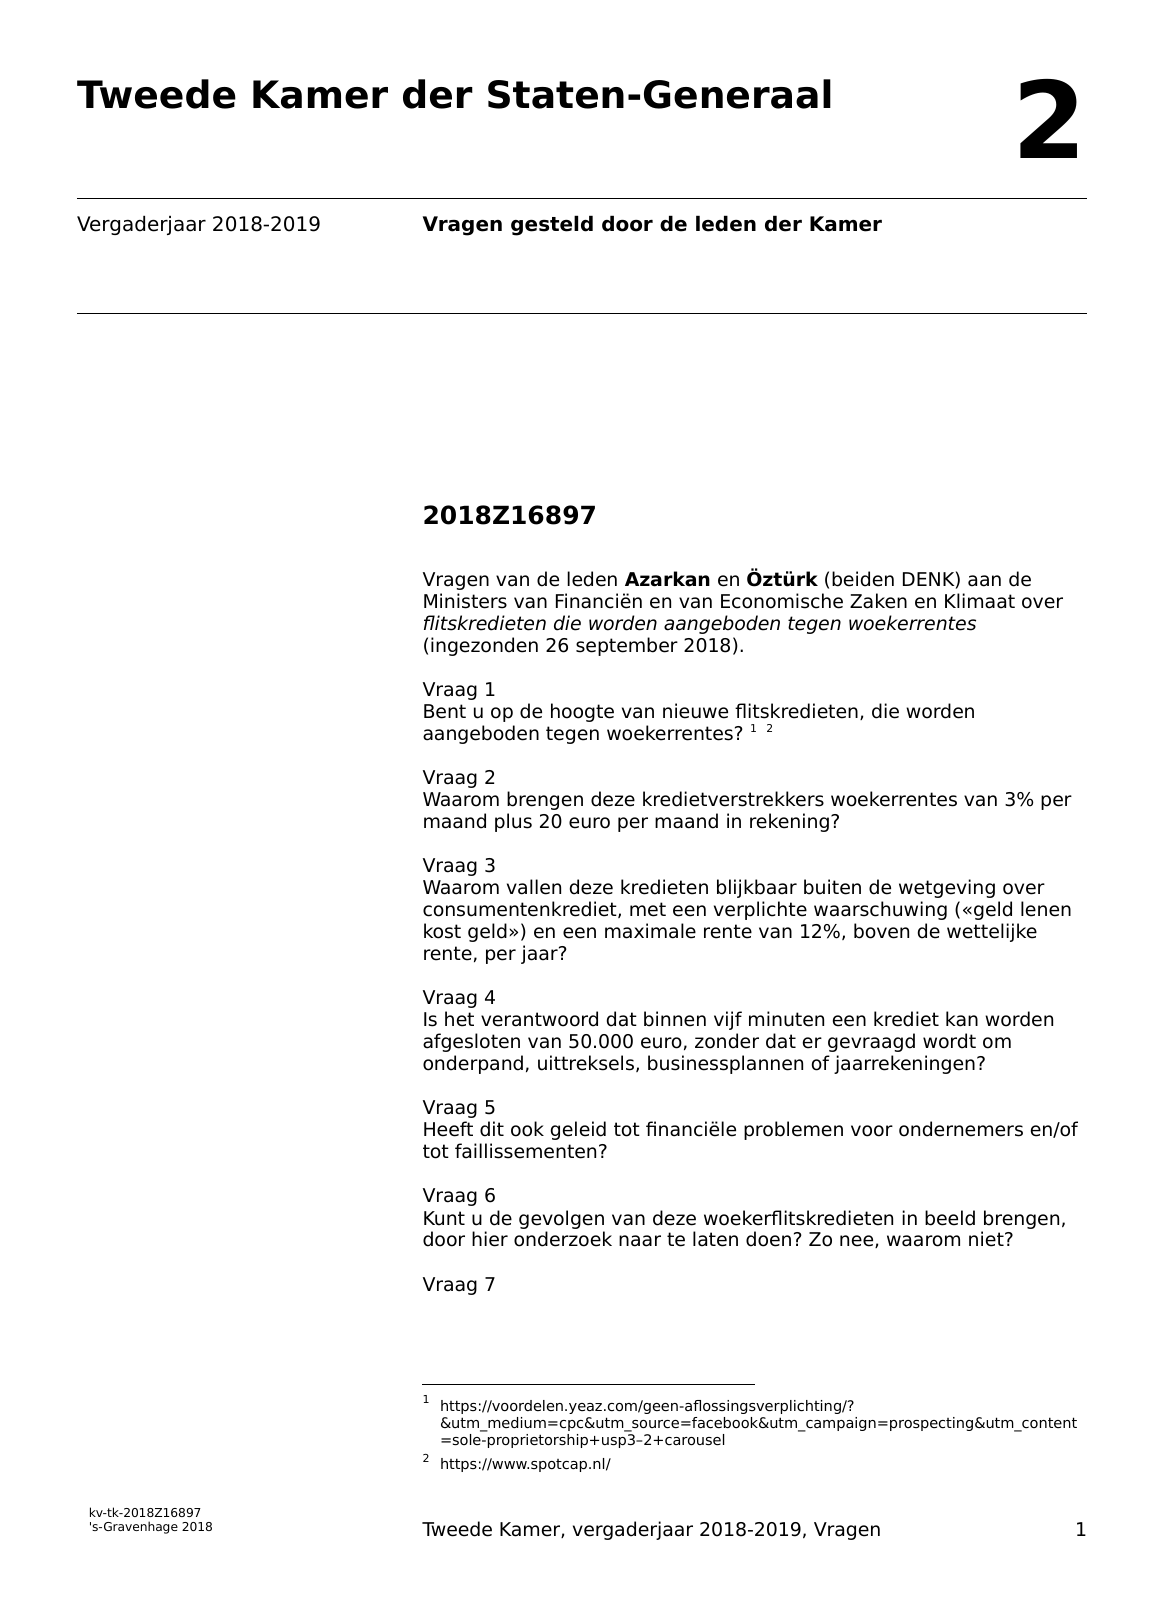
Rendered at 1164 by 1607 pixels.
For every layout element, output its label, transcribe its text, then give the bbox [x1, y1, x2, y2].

text 2018Z16897 [422, 501, 1087, 531]
text https://www.spotcap.nl/ [422, 1452, 1087, 1474]
text Vraag 3 [422, 855, 1087, 877]
text Is het verantwoord dat binnen vijf minuten een krediet kan worden afgesloten van 50.000 euro, zonder dat er gevraagd wordt om onderpand, uittreksels, businessplannen of jaarrekeningen? [422, 1009, 1087, 1075]
text Bent u op de hoogte van nieuwe flitskredieten, die worden aangeboden tegen woekerrentes? [422, 701, 1087, 745]
text Kunt u de gevolgen van deze woekerflitskredieten in beeld brengen, door hier onderzoek naar te laten doen? Zo nee, waarom niet? [422, 1207, 1087, 1251]
text Heeft dit ook geleid tot financiële problemen voor ondernemers en/of tot faillissementen? [422, 1119, 1087, 1163]
text Vraag 2 [422, 767, 1087, 789]
table_cell Vergaderjaar 2018-2019 [77, 199, 422, 313]
text https://voordelen.yeaz.com/geen-aflossingsverplichting/?&utm_medium=cpc&utm_source=facebook&utm_campaign=prospecting&utm_content=sole-proprietorship+usp3–2+carousel [422, 1393, 1087, 1449]
text Vraag 7 [422, 1273, 1087, 1296]
text Waarom brengen deze kredietverstrekkers woekerrentes van 3% per maand plus 20 euro per maand in rekening? [422, 789, 1087, 833]
text 's-Gravenhage 2018 [88, 1520, 323, 1534]
table_header Tweede Kamer der Staten-Generaal [77, 59, 886, 198]
table_header 2 [886, 59, 1087, 198]
text Vraag 5 [422, 1097, 1087, 1119]
text Vraag 6 [422, 1185, 1087, 1207]
text Vragen van de leden Azarkan en Öztürk (beiden DENK) aan de Ministers van Financiën en van Economische Zaken en Klimaat over flitskredieten die worden aangeboden tegen woekerrentes (ingezonden 26 september 2018). [422, 569, 1087, 657]
text Waarom vallen deze kredieten blijkbaar buiten de wetgeving over consumentenkrediet, met een verplichte waarschuwing («geld lenen kost geld») en een maximale rente van 12%, boven de wettelijke rente, per jaar? [422, 877, 1087, 965]
text kv-tk-2018Z16897 [88, 1506, 323, 1520]
text Vraag 4 [422, 987, 1087, 1009]
text Vraag 1 [422, 679, 1087, 701]
table_cell Vragen gesteld door de leden der Kamer [422, 199, 1087, 313]
